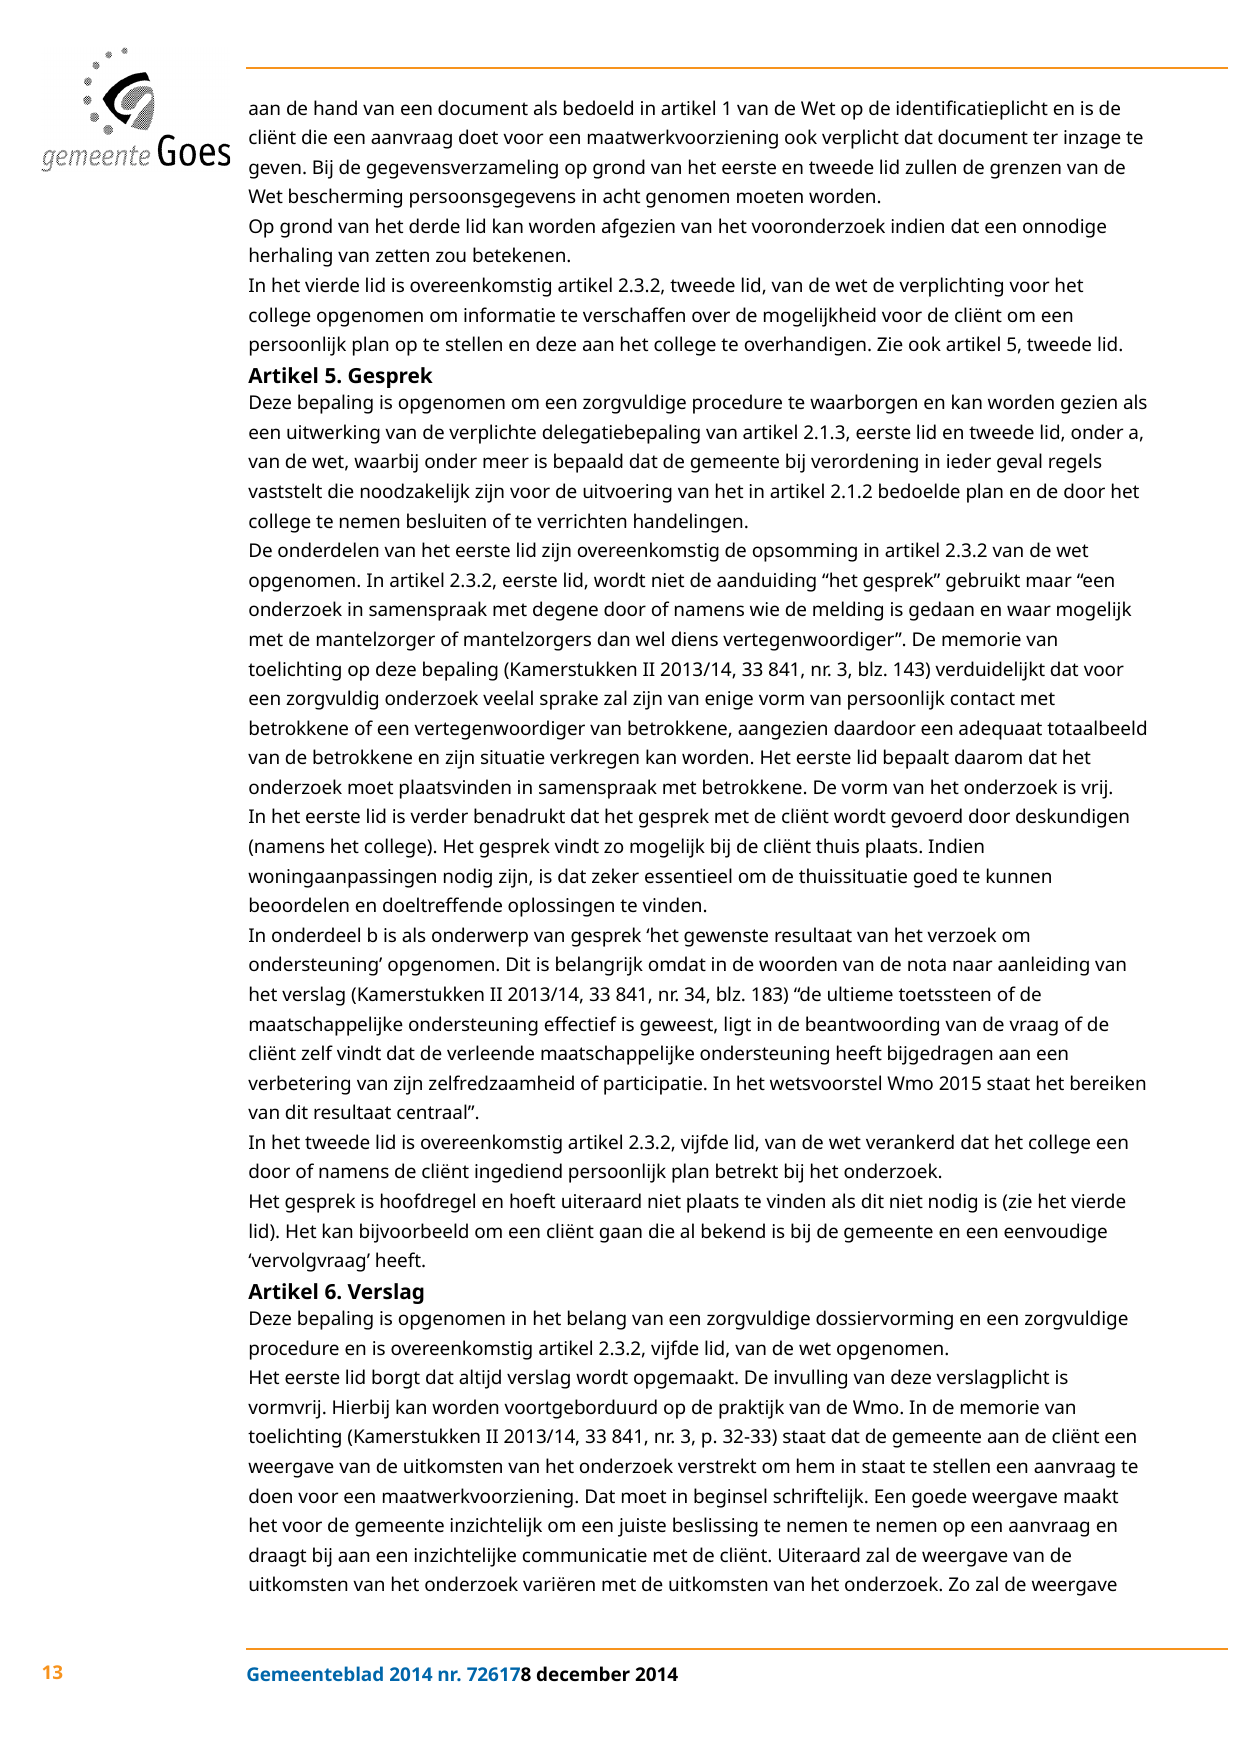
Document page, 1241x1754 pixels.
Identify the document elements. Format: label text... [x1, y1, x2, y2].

text Deze bepaling is opgenomen om een zorgvuldige procedure te waarborgen en kan worden gezien als een uitwerking van de verplichte delegatiebepaling van artikel 2.1.3, eerste lid en tweede lid, onder a, van de wet, waarbij onder meer is bepaald dat de gemeente bij verordening in ieder geval regels vaststelt die noodzakelijk zijn voor de uitvoering van het in artikel 2.1.2 bedoelde plan en de door het college te nemen besluiten of te verrichten handelingen. [248, 389, 1152, 533]
text De onderdelen van het eerste lid zijn overeenkomstig de opsomming in artikel 2.3.2 van de wet opgenomen. In artikel 2.3.2, eerste lid, wordt niet de aanduiding “het gesprek” gebruikt maar “een onderzoek in samenspraak met degene door of namens wie de melding is gedaan en waar mogelijk met de mantelzorger of mantelzorgers dan wel diens vertegenwoordiger”. De memorie van toelichting op deze bepaling (Kamerstukken II 2013/14, 33 841, nr. 3, blz. 143) verduidelijkt dat voor een zorgvuldig onderzoek veelal sprake zal zijn van enige vorm van persoonlijk contact met betrokkene of een vertegenwoordiger van betrokkene, aangezien daardoor een adequaat totaalbeeld van de betrokkene en zijn situatie verkregen kan worden. Het eerste lid bepaalt daarom dat het onderzoek moet plaatsvinden in samenspraak met betrokkene. De vorm van het onderzoek is vrij. [248, 537, 1152, 800]
text Artikel 6. Verslag [248, 1277, 1152, 1305]
text In het tweede lid is overeenkomstig artikel 2.3.2, vijfde lid, van de wet verankerd dat het college een door of namens de cliënt ingediend persoonlijk plan betrekt bij het onderzoek. [248, 1129, 1152, 1184]
text Op grond van het derde lid kan worden afgezien van het vooronderzoek indien dat een onnodige herhaling van zetten zou betekenen. [248, 213, 1152, 268]
text Het eerste lid borgt dat altijd verslag wordt opgemaakt. De invulling van deze verslagplicht is vormvrij. Hierbij kan worden voortgeborduurd op de praktijk van de Wmo. In de memorie van toelichting (Kamerstukken II 2013/14, 33 841, nr. 3, p. 32-33) staat dat de gemeente aan de cliënt een weergave van de uitkomsten van het onderzoek verstrekt om hem in staat te stellen een aanvraag te doen voor een maatwerkvoorziening. Dat moet in beginsel schriftelijk. Een goede weergave maakt het voor de gemeente inzichtelijk om een juiste beslissing te nemen te nemen op een aanvraag en draagt bij aan een inzichtelijke communicatie met de cliënt. Uiteraard zal de weergave van de uitkomsten van het onderzoek variëren met de uitkomsten van het onderzoek. Zo zal de weergave [248, 1364, 1152, 1597]
picture [41, 47, 231, 172]
text In het eerste lid is verder benadrukt dat het gesprek met de cliënt wordt gevoerd door deskundigen (namens het college). Het gesprek vindt zo mogelijk bij de cliënt thuis plaats. Indien woningaanpassingen nodig zijn, is dat zeker essentieel om de thuissituatie goed te kunnen beoordelen en doeltreffende oplossingen te vinden. [248, 804, 1152, 918]
text In onderdeel b is als onderwerp van gesprek ‘het gewenste resultaat van het verzoek om ondersteuning’ opgenomen. Dit is belangrijk omdat in de woorden van de nota naar aanleiding van het verslag (Kamerstukken II 2013/14, 33 841, nr. 34, blz. 183) “de ultieme toetssteen of de maatschappelijke ondersteuning effectief is geweest, ligt in de beantwoording van de vraag of de cliënt zelf vindt dat de verleende maatschappelijke ondersteuning heeft bijgedragen aan een verbetering van zijn zelfredzaamheid of participatie. In het wetsvoorstel Wmo 2015 staat het bereiken van dit resultaat centraal”. [248, 922, 1152, 1125]
text aan de hand van een document als bedoeld in artikel 1 van de Wet op de identificatieplicht en is de cliënt die een aanvraag doet voor een maatwerkvoorziening ook verplicht dat document ter inzage te geven. Bij de gegevensverzameling op grond van het eerste en tweede lid zullen de grenzen van de Wet bescherming persoonsgegevens in acht genomen moeten worden. [248, 95, 1152, 209]
text Deze bepaling is opgenomen in het belang van een zorgvuldige dossiervorming en een zorgvuldige procedure en is overeenkomstig artikel 2.3.2, vijfde lid, van de wet opgenomen. [248, 1305, 1152, 1361]
text In het vierde lid is overeenkomstig artikel 2.3.2, tweede lid, van de wet de verplichting voor het college opgenomen om informatie te verschaffen over de mogelijkheid voor de cliënt om een persoonlijk plan op te stellen en deze aan het college te overhandigen. Zie ook artikel 5, tweede lid. [248, 272, 1152, 357]
text Artikel 5. Gesprek [248, 361, 1152, 389]
text Het gesprek is hoofdregel en hoeft uiteraard niet plaats te vinden als dit niet nodig is (zie het vierde lid). Het kan bijvoorbeeld om een cliënt gaan die al bekend is bij de gemeente en een eenvoudige ‘vervolgvraag’ heeft. [248, 1188, 1152, 1273]
